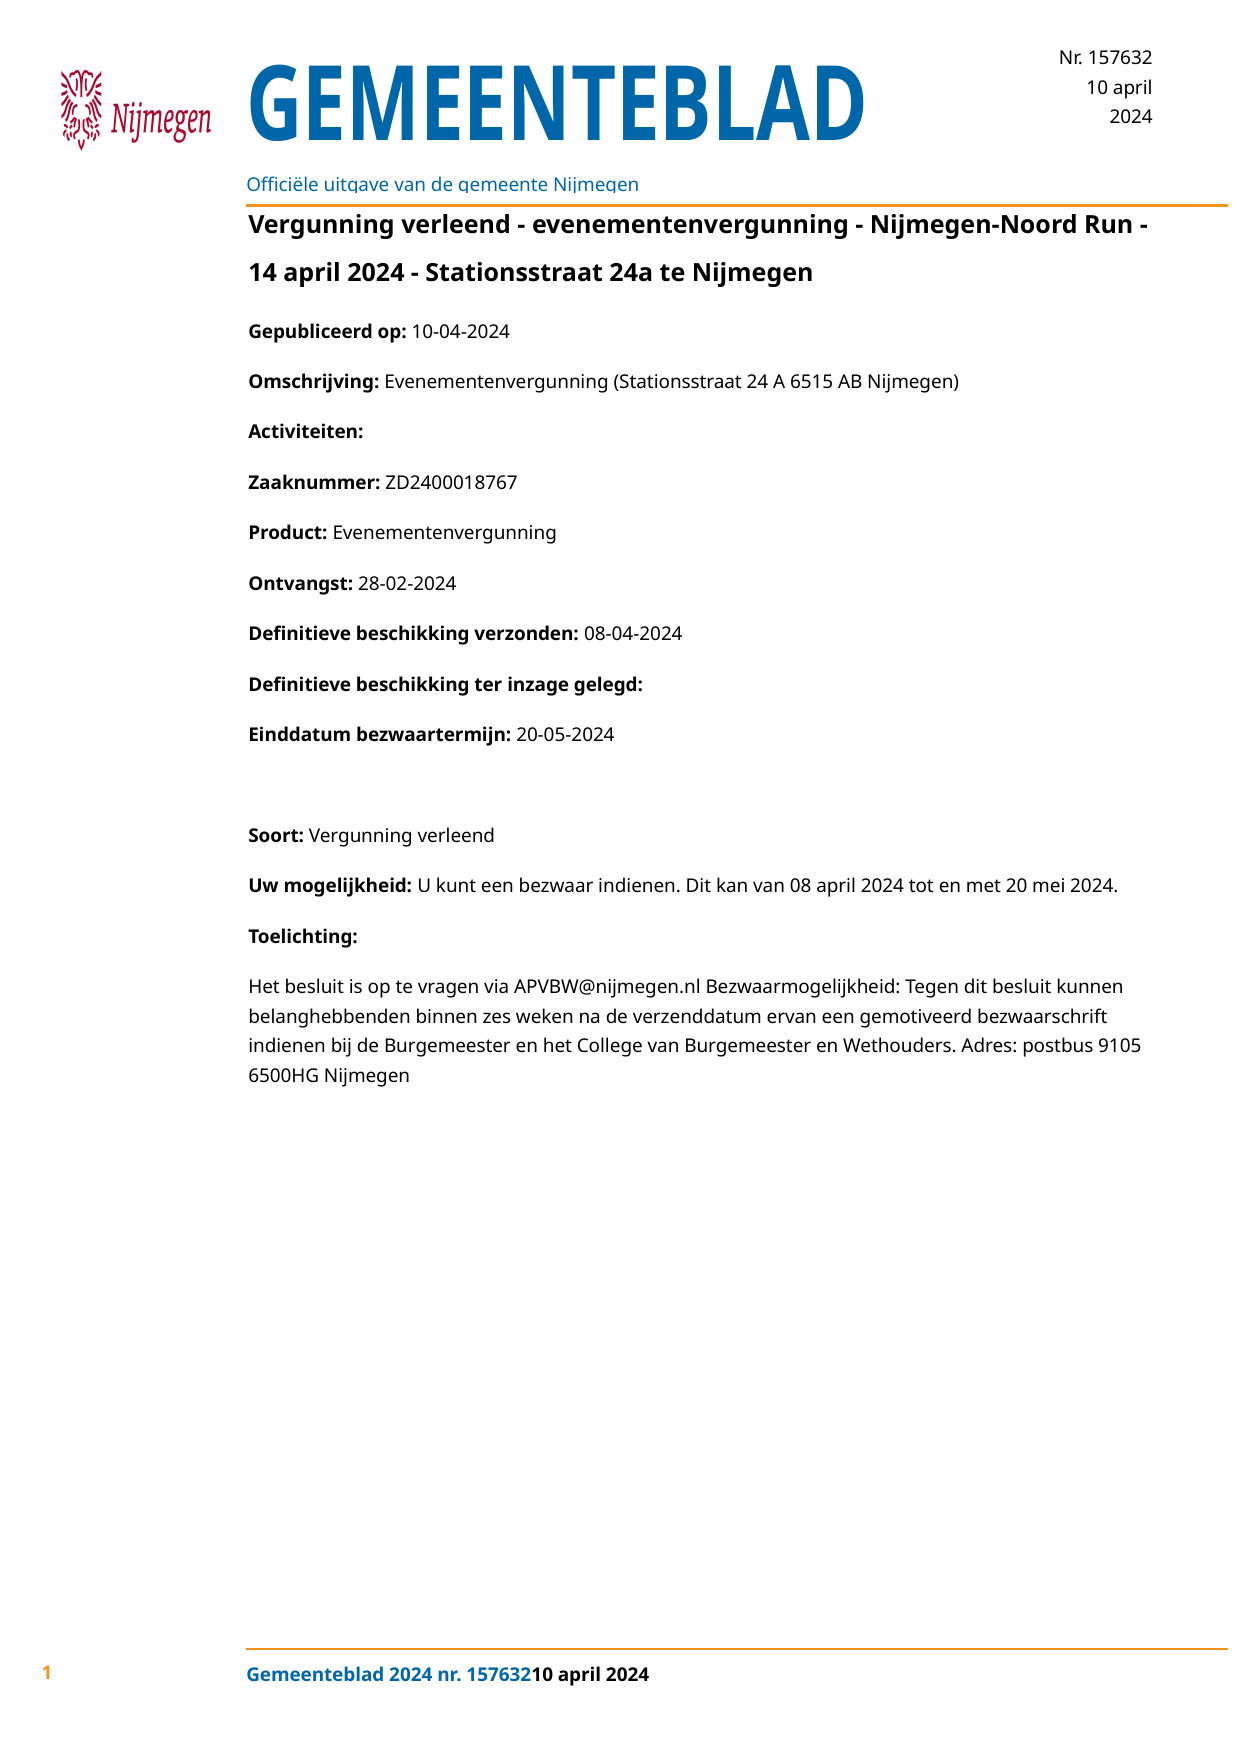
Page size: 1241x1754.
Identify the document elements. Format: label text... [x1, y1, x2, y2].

text Ontvangst: 28-02-2024 [248, 570, 1152, 596]
text Vergunning verleend - evenementenvergunning - Nijmegen-Noord Run - 14 april 2024 - Stationsstraat 24a te Nijmegen [248, 207, 1152, 288]
text Omschrijving: Evenementenvergunning (Stationsstraat 24 A 6515 AB Nijmegen) [248, 368, 1152, 394]
picture [41, 47, 231, 172]
text Einddatum bezwaartermijn: 20-05-2024 [248, 721, 1152, 747]
text Toelichting: [248, 923, 1152, 949]
text Definitieve beschikking ter inzage gelegd: [248, 671, 1152, 697]
text Product: Evenementenvergunning [248, 519, 1152, 545]
text Het besluit is op te vragen via APVBW@nijmegen.nl Bezwaarmogelijkheid: Tegen dit besluit kunnen belanghebbenden binnen zes weken na de verzenddatum ervan een gemotiveerd bezwaarschrift indienen bij de Burgemeester en het College van Burgemeester en Wethouders. Adres: postbus 9105 6500HG Nijmegen [248, 973, 1152, 1088]
text Gepubliceerd op: 10-04-2024 [248, 318, 1152, 344]
text Activiteiten: [248, 419, 1152, 444]
text Uw mogelijkheid: U kunt een bezwaar indienen. Dit kan van 08 april 2024 tot en met 20 mei 2024. [248, 872, 1152, 898]
text Definitieve beschikking verzonden: 08-04-2024 [248, 620, 1152, 646]
text Zaaknummer: ZD2400018767 [248, 469, 1152, 495]
text Soort: Vergunning verleend [248, 822, 1152, 848]
